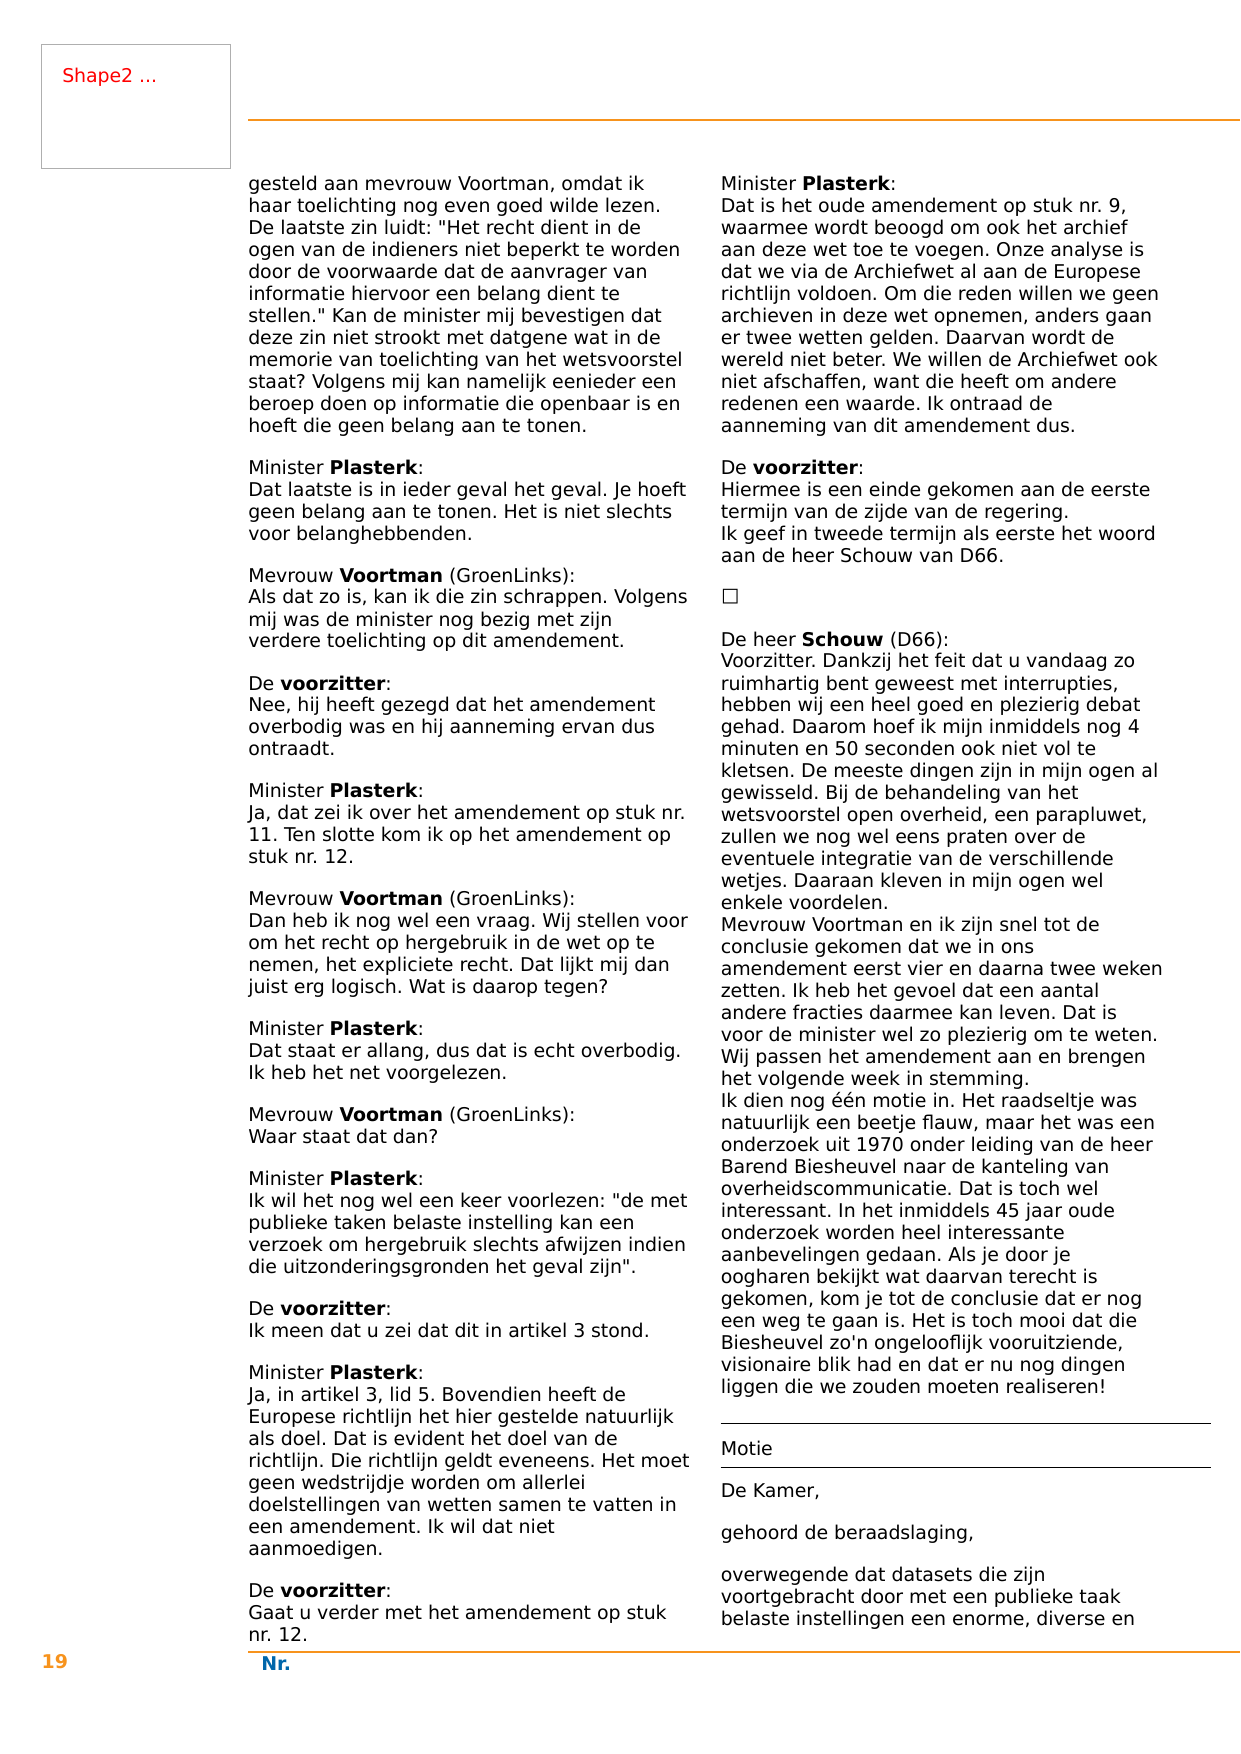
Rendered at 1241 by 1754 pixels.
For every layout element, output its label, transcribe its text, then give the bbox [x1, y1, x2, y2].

text Motie [721, 1438, 1163, 1459]
text Mevrouw Voortman (GroenLinks): [248, 1104, 691, 1126]
text Hiermee is een einde gekomen aan de eerste termijn van de zijde van de regering. [721, 478, 1163, 522]
text Ik dien nog één motie in. Het raadseltje was natuurlijk een beetje flauw, maar het was een onderzoek uit 1970 onder leiding van de heer Barend Biesheuvel naar de kanteling van overheidscommunicatie. Dat is toch wel interessant. In het inmiddels 45 jaar oude onderzoek worden heel interessante aanbevelingen gedaan. Als je door je oogharen bekijkt wat daarvan terecht is gekomen, kom je tot de conclusie dat er nog een weg te gaan is. Het is toch mooi dat die Biesheuvel zo'n ongelooflijk vooruitziende, visionaire blik had en dat er nu nog dingen liggen die we zouden moeten realiseren! [721, 1090, 1163, 1398]
text Mevrouw Voortman (GroenLinks): [248, 564, 691, 586]
text Ja, dat zei ik over het amendement op stuk nr. 11. Ten slotte kom ik op het amendement op stuk nr. 12. [248, 802, 691, 868]
text Ik geef in tweede termijn als eerste het woord aan de heer Schouw van D66. [721, 522, 1163, 566]
text Minister Plasterk: [248, 1362, 691, 1384]
text Minister Plasterk: [248, 1018, 691, 1040]
text De voorzitter: [721, 457, 1163, 478]
text Voorzitter. Dankzij het feit dat u vandaag zo ruimhartig bent geweest met interrupties, hebben wij een heel goed en plezierig debat gehad. Daarom hoef ik mijn inmiddels nog 4 minuten en 50 seconden ook niet vol te kletsen. De meeste dingen zijn in mijn ogen al gewisseld. Bij de behandeling van het wetsvoorstel open overheid, een parapluwet, zullen we nog wel eens praten over de eventuele integratie van de verschillende wetjes. Daaraan kleven in mijn ogen wel enkele voordelen. [721, 650, 1163, 914]
text De voorzitter: [248, 1298, 691, 1320]
text overwegende dat datasets die zijn voortgebracht door met een publieke taak belaste instellingen een enorme, diverse en [721, 1563, 1163, 1629]
text gehoord de beraadslaging, [721, 1522, 1163, 1543]
text Ja, in artikel 3, lid 5. Bovendien heeft de Europese richtlijn het hier gestelde natuurlijk als doel. Dat is evident het doel van de richtlijn. Die richtlijn geldt eveneens. Het moet geen wedstrijdje worden om allerlei doelstellingen van wetten samen te vatten in een amendement. Ik wil dat niet aanmoedigen. [248, 1384, 691, 1560]
text gesteld aan mevrouw Voortman, omdat ik haar toelichting nog even goed wilde lezen. De laatste zin luidt: "Het recht dient in de ogen van de indieners niet beperkt te worden door de voorwaarde dat de aanvrager van informatie hiervoor een belang dient te stellen." Kan de minister mij bevestigen dat deze zin niet strookt met datgene wat in de memorie van toelichting van het wetsvoorstel staat? Volgens mij kan namelijk eenieder een beroep doen op informatie die openbaar is en hoeft die geen belang aan te tonen. [248, 173, 691, 437]
text Als dat zo is, kan ik die zin schrappen. Volgens mij was de minister nog bezig met zijn verdere toelichting op dit amendement. [248, 586, 691, 652]
text Dan heb ik nog wel een vraag. Wij stellen voor om het recht op hergebruik in de wet op te nemen, het expliciete recht. Dat lijkt mij dan juist erg logisch. Wat is daarop tegen? [248, 910, 691, 998]
text Waar staat dat dan? [248, 1126, 691, 1148]
text De voorzitter: [248, 672, 691, 694]
text Mevrouw Voortman en ik zijn snel tot de conclusie gekomen dat we in ons amendement eerst vier en daarna twee weken zetten. Ik heb het gevoel dat een aantal andere fracties daarmee kan leven. Dat is voor de minister wel zo plezierig om te weten. Wij passen het amendement aan en brengen het volgende week in stemming. [721, 914, 1163, 1090]
text De voorzitter: [248, 1580, 691, 1602]
text Dat staat er allang, dus dat is echt overbodig. Ik heb het net voorgelezen. [248, 1040, 691, 1084]
text Ik wil het nog wel een keer voorlezen: "de met publieke taken belaste instelling kan een verzoek om hergebruik slechts afwijzen indien die uitzonderingsgronden het geval zijn". [248, 1190, 691, 1278]
text Dat laatste is in ieder geval het geval. Je hoeft geen belang aan te tonen. Het is niet slechts voor belanghebbenden. [248, 478, 691, 544]
text Mevrouw Voortman (GroenLinks): [248, 888, 691, 910]
text ⬜ [721, 586, 1163, 608]
text Minister Plasterk: [248, 1168, 691, 1190]
text Gaat u verder met het amendement op stuk nr. 12. [248, 1602, 691, 1646]
text Ik meen dat u zei dat dit in artikel 3 stond. [248, 1320, 691, 1342]
text De Kamer, [721, 1479, 1163, 1502]
text Dat is het oude amendement op stuk nr. 9, waarmee wordt beoogd om ook het archief aan deze wet toe te voegen. Onze analyse is dat we via de Archiefwet al aan de Europese richtlijn voldoen. Om die reden willen we geen archieven in deze wet opnemen, anders gaan er twee wetten gelden. Daarvan wordt de wereld niet beter. We willen de Archiefwet ook niet afschaffen, want die heeft om andere redenen een waarde. Ik ontraad de aanneming van dit amendement dus. [721, 195, 1163, 437]
text Nee, hij heeft gezegd dat het amendement overbodig was en hij aanneming ervan dus ontraadt. [248, 694, 691, 760]
text Minister Plasterk: [721, 173, 1163, 195]
text Minister Plasterk: [248, 780, 691, 802]
text Minister Plasterk: [248, 457, 691, 478]
text De heer Schouw (D66): [721, 628, 1163, 650]
